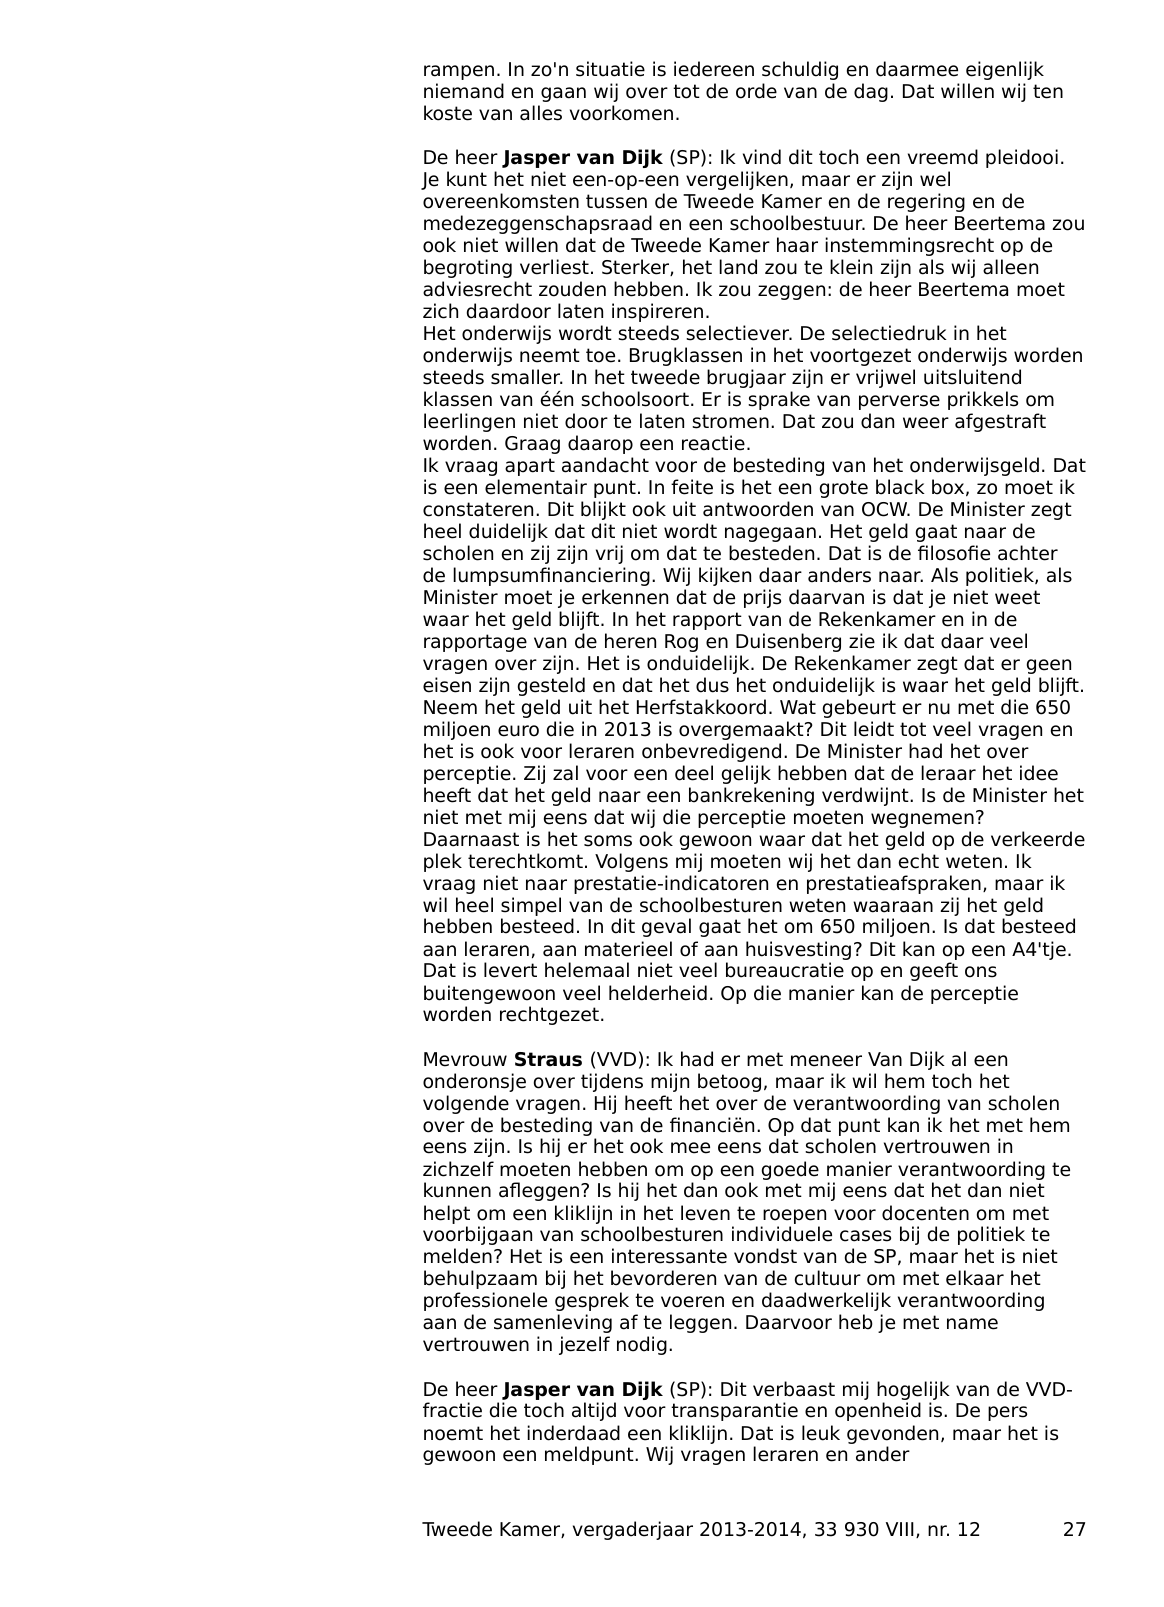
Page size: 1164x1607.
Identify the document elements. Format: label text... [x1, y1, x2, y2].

text De heer Jasper van Dijk (SP): Ik vind dit toch een vreemd pleidooi. Je kunt het niet een-op-een vergelijken, maar er zijn wel overeenkomsten tussen de Tweede Kamer en de regering en de medezeggenschapsraad en een schoolbestuur. De heer Beertema zou ook niet willen dat de Tweede Kamer haar instemmingsrecht op de begroting verliest. Sterker, het land zou te klein zijn als wij alleen adviesrecht zouden hebben. Ik zou zeggen: de heer Beertema moet zich daardoor laten inspireren. [422, 147, 1087, 323]
text De heer Jasper van Dijk (SP): Dit verbaast mij hogelijk van de VVD-fractie die toch altijd voor transparantie en openheid is. De pers noemt het inderdaad een kliklijn. Dat is leuk gevonden, maar het is gewoon een meldpunt. Wij vragen leraren en ander [422, 1378, 1087, 1466]
text Het onderwijs wordt steeds selectiever. De selectiedruk in het onderwijs neemt toe. Brugklassen in het voortgezet onderwijs worden steeds smaller. In het tweede brugjaar zijn er vrijwel uitsluitend klassen van één schoolsoort. Er is sprake van perverse prikkels om leerlingen niet door te laten stromen. Dat zou dan weer afgestraft worden. Graag daarop een reactie. [422, 323, 1087, 455]
text rampen. In zo'n situatie is iedereen schuldig en daarmee eigenlijk niemand en gaan wij over tot de orde van de dag. Dat willen wij ten koste van alles voorkomen. [422, 59, 1087, 125]
text Mevrouw Straus (VVD): Ik had er met meneer Van Dijk al een onderonsje over tijdens mijn betoog, maar ik wil hem toch het volgende vragen. Hij heeft het over de verantwoording van scholen over de besteding van de financiën. Op dat punt kan ik het met hem eens zijn. Is hij er het ook mee eens dat scholen vertrouwen in zichzelf moeten hebben om op een goede manier verantwoording te kunnen afleggen? Is hij het dan ook met mij eens dat het dan niet helpt om een kliklijn in het leven te roepen voor docenten om met voorbijgaan van schoolbesturen individuele cases bij de politiek te melden? Het is een interessante vondst van de SP, maar het is niet behulpzaam bij het bevorderen van de cultuur om met elkaar het professionele gesprek te voeren en daadwerkelijk verantwoording aan de samenleving af te leggen. Daarvoor heb je met name vertrouwen in jezelf nodig. [422, 1048, 1087, 1356]
text Ik vraag apart aandacht voor de besteding van het onderwijsgeld. Dat is een elementair punt. In feite is het een grote black box, zo moet ik constateren. Dit blijkt ook uit antwoorden van OCW. De Minister zegt heel duidelijk dat dit niet wordt nagegaan. Het geld gaat naar de scholen en zij zijn vrij om dat te besteden. Dat is de filosofie achter de lumpsumfinanciering. Wij kijken daar anders naar. Als politiek, als Minister moet je erkennen dat de prijs daarvan is dat je niet weet waar het geld blijft. In het rapport van de Rekenkamer en in de rapportage van de heren Rog en Duisenberg zie ik dat daar veel vragen over zijn. Het is onduidelijk. De Rekenkamer zegt dat er geen eisen zijn gesteld en dat het dus het onduidelijk is waar het geld blijft. Neem het geld uit het Herfstakkoord. Wat gebeurt er nu met die 650 miljoen euro die in 2013 is overgemaakt? Dit leidt tot veel vragen en het is ook voor leraren onbevredigend. De Minister had het over perceptie. Zij zal voor een deel gelijk hebben dat de leraar het idee heeft dat het geld naar een bankrekening verdwijnt. Is de Minister het niet met mij eens dat wij die perceptie moeten wegnemen? Daarnaast is het soms ook gewoon waar dat het geld op de verkeerde plek terechtkomt. Volgens mij moeten wij het dan echt weten. Ik vraag niet naar prestatie-indicatoren en prestatieafspraken, maar ik wil heel simpel van de schoolbesturen weten waaraan zij het geld hebben besteed. In dit geval gaat het om 650 miljoen. Is dat besteed aan leraren, aan materieel of aan huisvesting? Dit kan op een A4'tje. Dat is levert helemaal niet veel bureaucratie op en geeft ons buitengewoon veel helderheid. Op die manier kan de perceptie worden rechtgezet. [422, 455, 1087, 1026]
